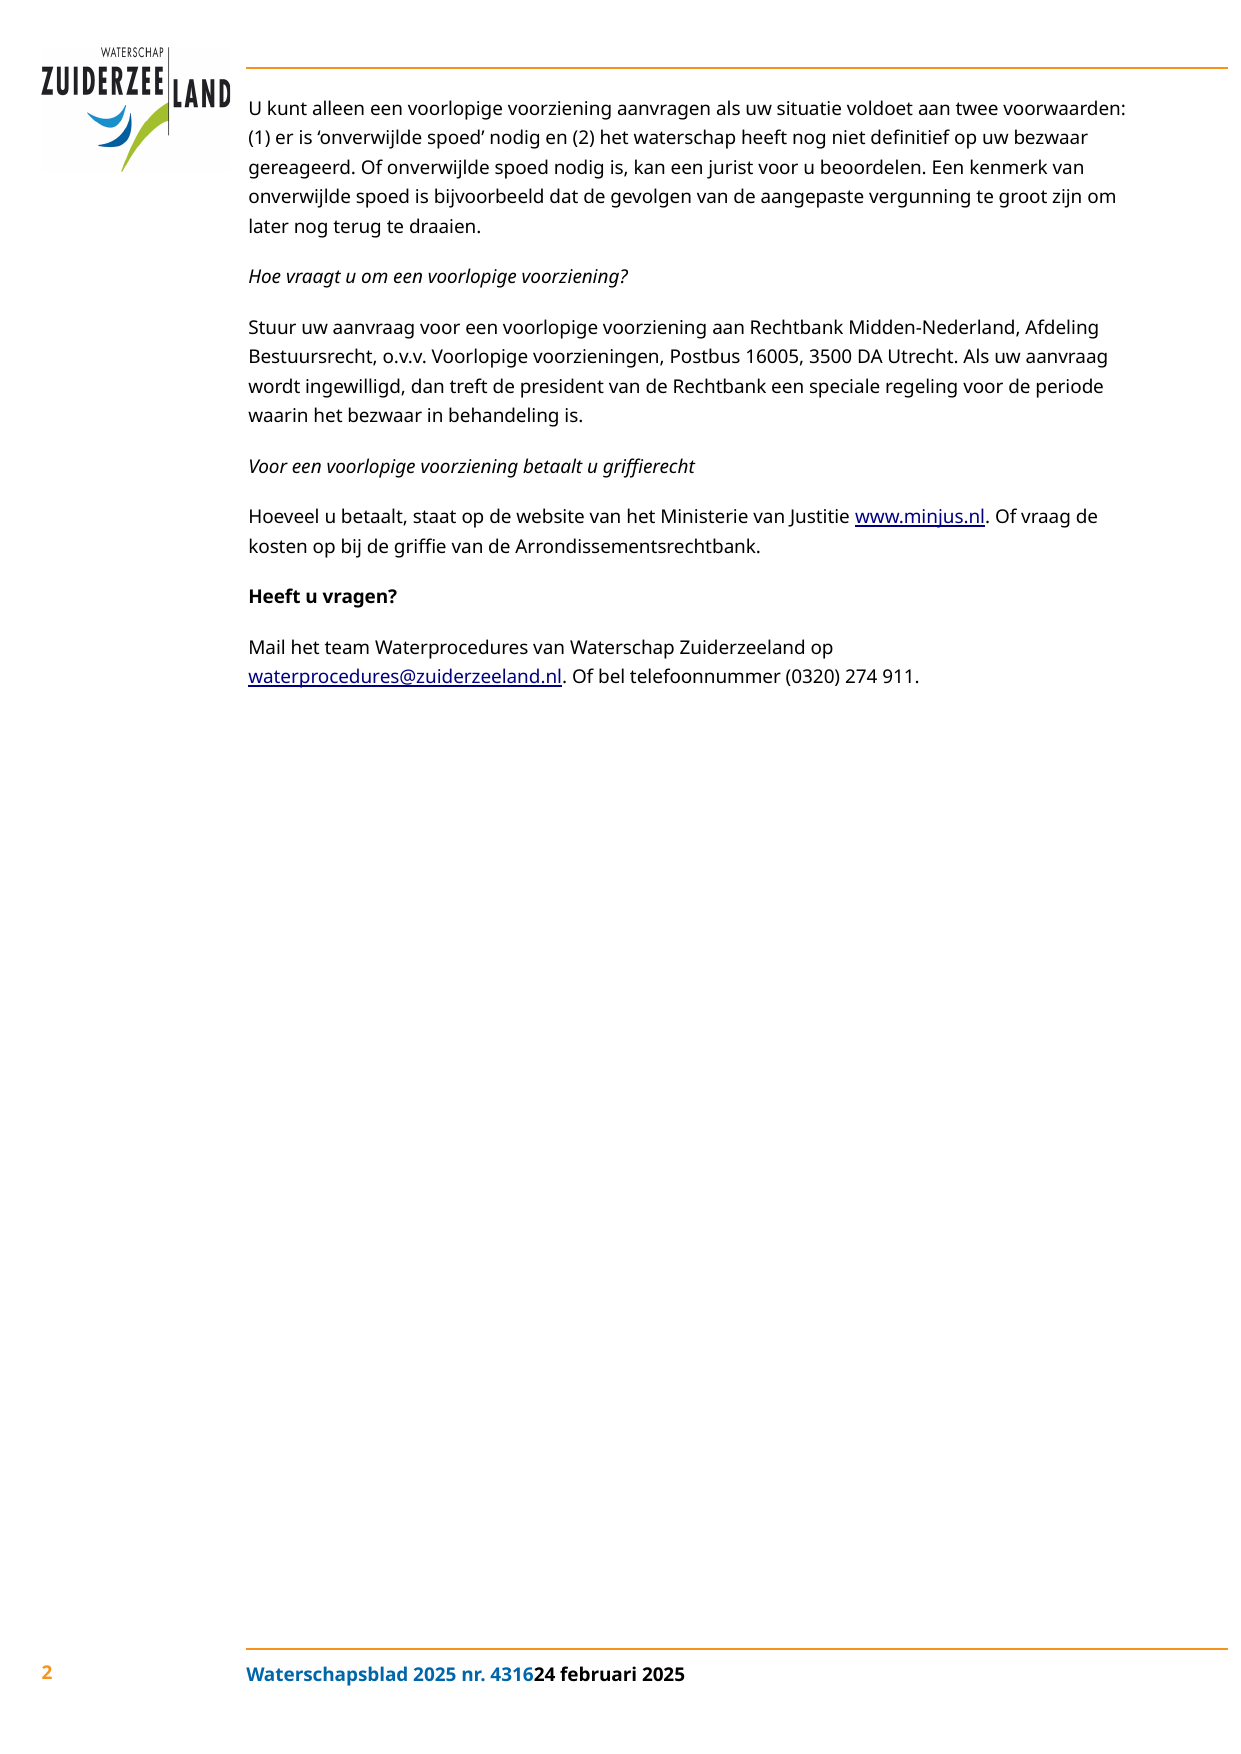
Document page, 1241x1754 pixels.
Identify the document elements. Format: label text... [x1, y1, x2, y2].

text U kunt alleen een voorlopige voorziening aanvragen als uw situatie voldoet aan twee voorwaarden: (1) er is ‘onverwijlde spoed’ nodig en (2) het waterschap heeft nog niet definitief op uw bezwaar gereageerd. Of onverwijlde spoed nodig is, kan een jurist voor u beoordelen. Een kenmerk van onverwijlde spoed is bijvoorbeeld dat de gevolgen van de aangepaste vergunning te groot zijn om later nog terug te draaien. [248, 95, 1152, 239]
text Hoe vraagt u om een voorlopige voorziening? [248, 263, 1152, 289]
text Stuur uw aanvraag voor een voorlopige voorziening aan Rechtbank Midden-Nederland, Afdeling Bestuursrecht, o.v.v. Voorlopige voorzieningen, Postbus 16005, 3500 DA Utrecht. Als uw aanvraag wordt ingewilligd, dan treft de president van de Rechtbank een speciale regeling voor de periode waarin het bezwaar in behandeling is. [248, 314, 1152, 428]
text Mail het team Waterprocedures van Waterschap Zuiderzeeland op waterprocedures@zuiderzeeland.nl. Of bel telefoonnummer (0320) 274 911. [248, 634, 1152, 689]
picture [41, 47, 231, 172]
text Heeft u vragen? [248, 583, 1152, 609]
text Voor een voorlopige voorziening betaalt u griffierecht [248, 453, 1152, 479]
text Hoeveel u betaalt, staat op de website van het Ministerie van Justitie www.minjus.nl. Of vraag de kosten op bij de griffie van de Arrondissementsrechtbank. [248, 503, 1152, 559]
